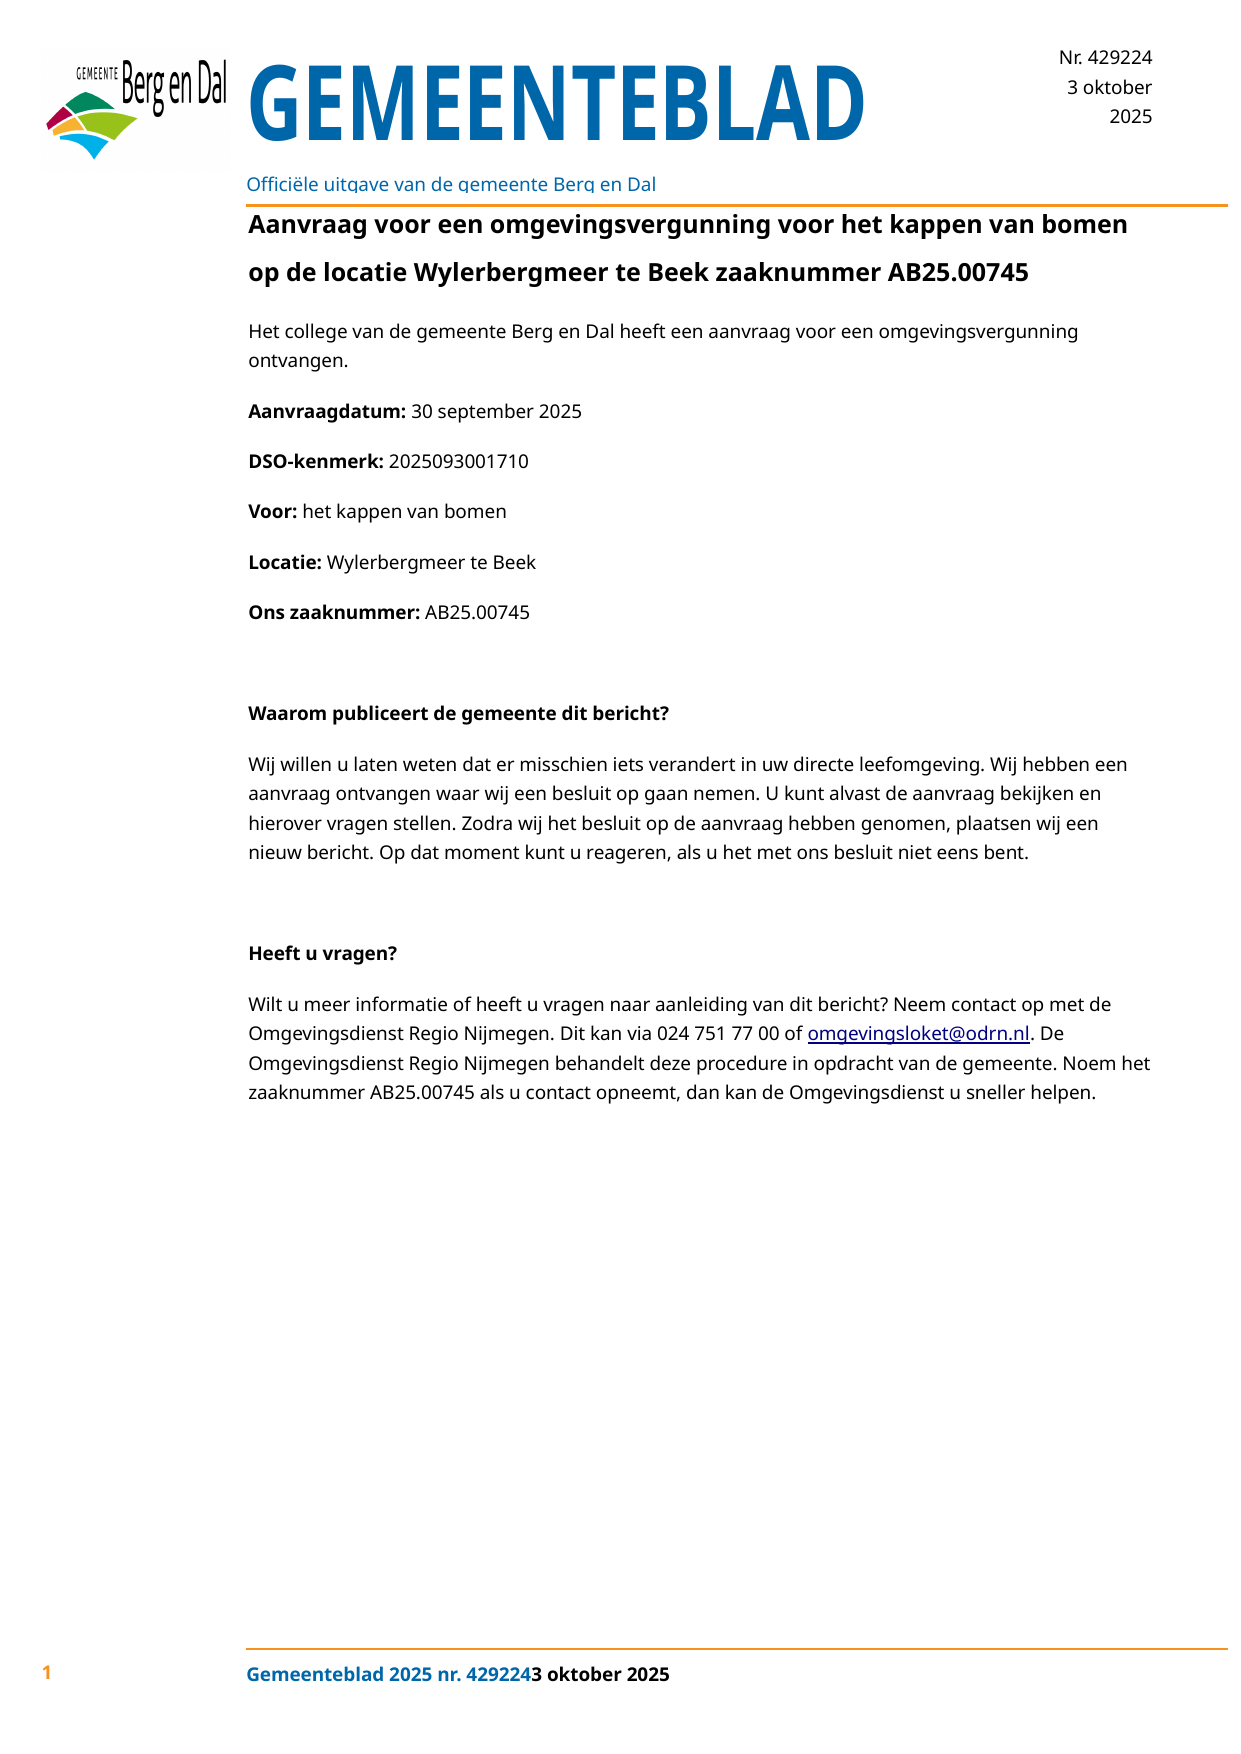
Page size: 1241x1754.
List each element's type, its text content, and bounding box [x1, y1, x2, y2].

text Wilt u meer informatie of heeft u vragen naar aanleiding van dit bericht? Neem contact op met de Omgevingsdienst Regio Nijmegen. Dit kan via 024 751 77 00 of omgevingsloket@odrn.nl. De Omgevingsdienst Regio Nijmegen behandelt deze procedure in opdracht van de gemeente. Noem het zaaknummer AB25.00745 als u contact opneemt, dan kan de Omgevingsdienst u sneller helpen. [248, 991, 1152, 1105]
text Ons zaaknummer: AB25.00745 [248, 599, 1152, 625]
picture [41, 47, 231, 172]
text Aanvraagdatum: 30 september 2025 [248, 398, 1152, 424]
text DSO-kenmerk: 2025093001710 [248, 448, 1152, 474]
text Locatie: Wylerbergmeer te Beek [248, 549, 1152, 575]
text Waarom publiceert de gemeente dit bericht? [248, 700, 1152, 726]
text Het college van de gemeente Berg en Dal heeft een aanvraag voor een omgevingsvergunning ontvangen. [248, 318, 1152, 373]
text Aanvraag voor een omgevingsvergunning voor het kappen van bomen op de locatie Wylerbergmeer te Beek zaaknummer AB25.00745 [248, 207, 1152, 288]
text Heeft u vragen? [248, 940, 1152, 966]
text Wij willen u laten weten dat er misschien iets verandert in uw directe leefomgeving. Wij hebben een aanvraag ontvangen waar wij een besluit op gaan nemen. U kunt alvast de aanvraag bekijken en hierover vragen stellen. Zodra wij het besluit op de aanvraag hebben genomen, plaatsen wij een nieuw bericht. Op dat moment kunt u reageren, als u het met ons besluit niet eens bent. [248, 751, 1152, 865]
text Voor: het kappen van bomen [248, 499, 1152, 524]
